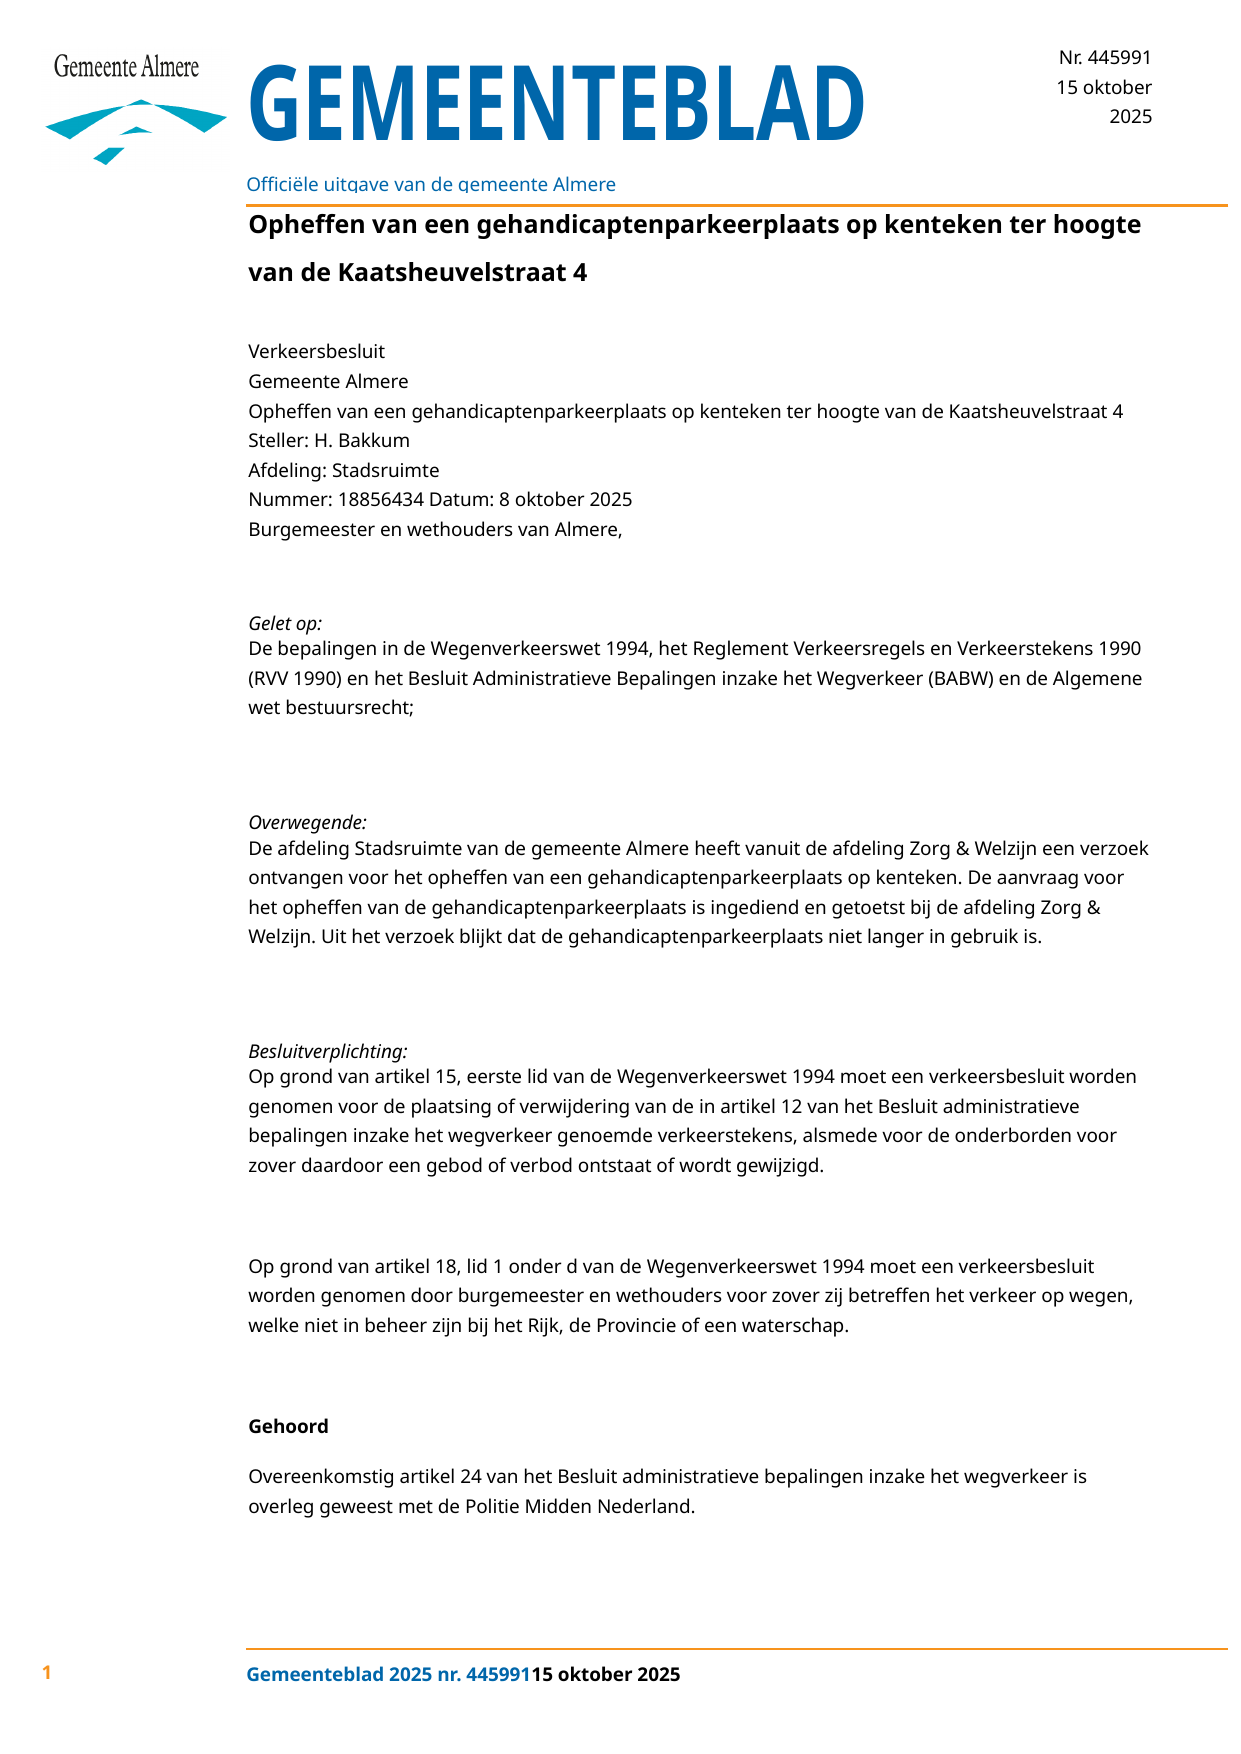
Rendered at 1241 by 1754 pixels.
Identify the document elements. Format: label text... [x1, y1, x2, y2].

text Opheffen van een gehandicaptenparkeerplaats op kenteken ter hoogte van de Kaatsheuvelstraat 4 [248, 398, 1152, 423]
text Op grond van artikel 18, lid 1 onder d van de Wegenverkeerswet 1994 moet een verkeersbesluit worden genomen door burgemeester en wethouders voor zover zij betreffen het verkeer op wegen, welke niet in beheer zijn bij het Rijk, de Provincie of een waterschap. [248, 1253, 1152, 1338]
text Nummer: 18856434 Datum: 8 oktober 2025 [248, 487, 1152, 512]
text Gehoord [248, 1413, 1152, 1439]
text Besluitverplichting: [248, 1038, 1152, 1063]
text Op grond van artikel 15, eerste lid van de Wegenverkeerswet 1994 moet een verkeersbesluit worden genomen voor de plaatsing of verwijdering van de in artikel 12 van het Besluit administratieve bepalingen inzake het wegverkeer genoemde verkeerstekens, alsmede voor de onderborden voor zover daardoor een gebod of verbod ontstaat of wordt gewijzigd. [248, 1063, 1152, 1178]
text Steller: H. Bakkum [248, 427, 1152, 453]
text Burgemeester en wethouders van Almere, [248, 516, 1152, 542]
text Gelet op: [248, 610, 1152, 635]
text Overwegende: [248, 809, 1152, 835]
text De bepalingen in de Wegenverkeerswet 1994, het Reglement Verkeersregels en Verkeerstekens 1990 (RVV 1990) en het Besluit Administratieve Bepalingen inzake het Wegverkeer (BABW) en de Algemene wet bestuursrecht; [248, 635, 1152, 720]
text Overeenkomstig artikel 24 van het Besluit administratieve bepalingen inzake het wegverkeer is overleg geweest met de Politie Midden Nederland. [248, 1463, 1152, 1519]
text Opheffen van een gehandicaptenparkeerplaats op kenteken ter hoogte van de Kaatsheuvelstraat 4 [248, 207, 1152, 288]
picture [41, 47, 231, 172]
text Verkeersbesluit [248, 339, 1152, 364]
text Gemeente Almere [248, 368, 1152, 394]
text Afdeling: Stadsruimte [248, 457, 1152, 483]
text De afdeling Stadsruimte van de gemeente Almere heeft vanuit de afdeling Zorg & Welzijn een verzoek ontvangen voor het opheffen van een gehandicaptenparkeerplaats op kenteken. De aanvraag voor het opheffen van de gehandicaptenparkeerplaats is ingediend en getoetst bij de afdeling Zorg & Welzijn. Uit het verzoek blijkt dat de gehandicaptenparkeerplaats niet langer in gebruik is. [248, 835, 1152, 949]
